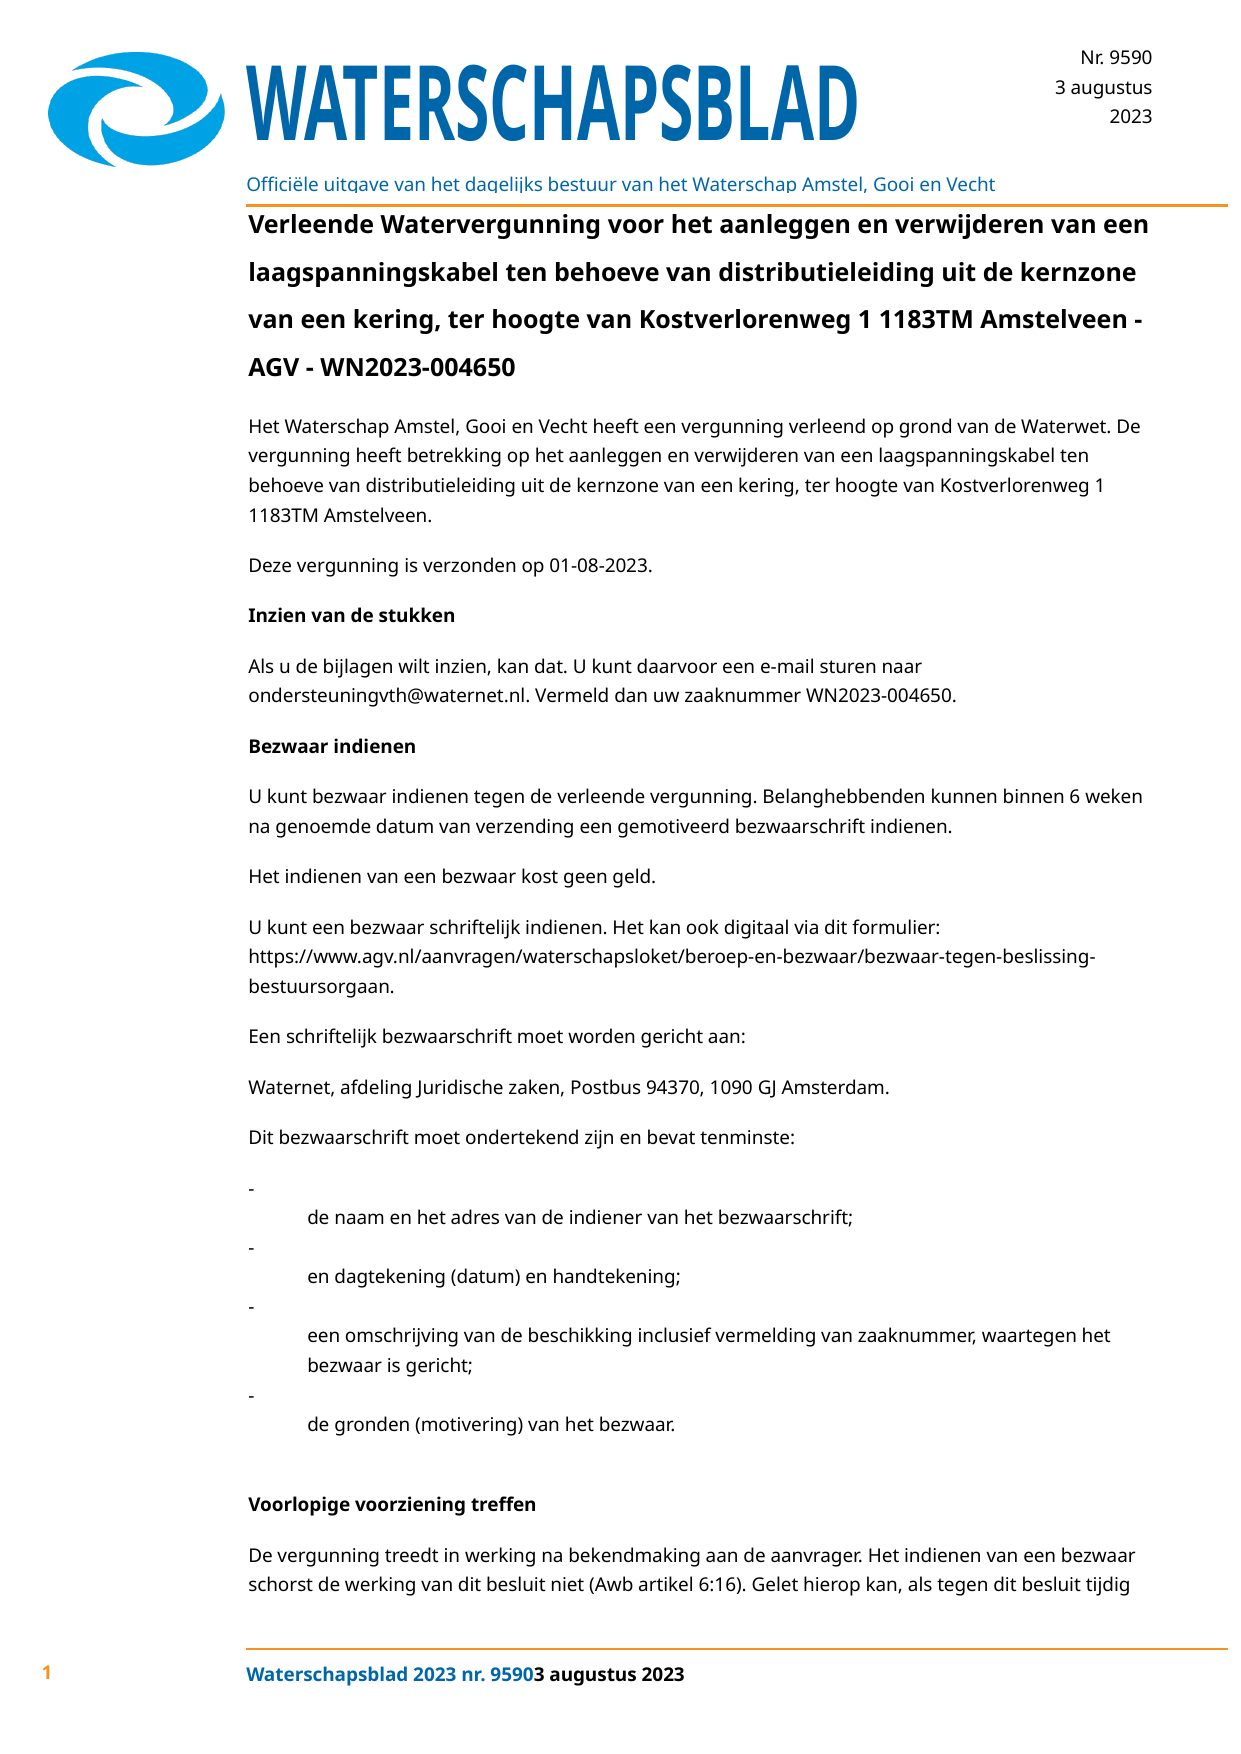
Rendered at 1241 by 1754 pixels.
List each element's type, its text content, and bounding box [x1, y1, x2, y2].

text Verleende Watervergunning voor het aanleggen en verwijderen van een laagspanningskabel ten behoeve van distributieleiding uit de kernzone van een kering, ter hoogte van Kostverlorenweg 1 1183TM Amstelveen - AGV - WN2023-004650 [248, 207, 1152, 384]
text Het indienen van een bezwaar kost geen geld. [248, 863, 1152, 889]
text U kunt een bezwaar schriftelijk indienen. Het kan ook digitaal via dit formulier: https://www.agv.nl/aanvragen/waterschapsloket/beroep-en-bezwaar/bezwaar-tegen-beslissing-bestuursorgaan. [248, 914, 1152, 999]
text Inzien van de stukken [248, 603, 1152, 628]
list de gronden (motivering) van het bezwaar. [248, 1411, 1152, 1437]
text Het Waterschap Amstel, Gooi en Vecht heeft een vergunning verleend op grond van de Waterwet. De vergunning heeft betrekking op het aanleggen en verwijderen van een laagspanningskabel ten behoeve van distributieleiding uit de kernzone van een kering, ter hoogte van Kostverlorenweg 1 1183TM Amstelveen. [248, 413, 1152, 528]
text Dit bezwaarschrift moet ondertekend zijn en bevat tenminste: [248, 1124, 1152, 1150]
text Een schriftelijk bezwaarschrift moet worden gericht aan: [248, 1023, 1152, 1049]
list de naam en het adres van de indiener van het bezwaarschrift; [248, 1204, 1152, 1230]
text U kunt bezwaar indienen tegen de verleende vergunning. Belanghebbenden kunnen binnen 6 weken na genoemde datum van verzending een gemotiveerd bezwaarschrift indienen. [248, 783, 1152, 839]
text De vergunning treedt in werking na bekendmaking aan de aanvrager. Het indienen van een bezwaar schorst de werking van dit besluit niet (Awb artikel 6:16). Gelet hierop kan, als tegen dit besluit tijdig [248, 1542, 1152, 1597]
picture [41, 47, 231, 172]
list een omschrijving van de beschikking inclusief vermelding van zaaknummer, waartegen het bezwaar is gericht; [248, 1323, 1152, 1378]
text Voorlopige voorziening treffen [248, 1491, 1152, 1517]
text Waternet, afdeling Juridische zaken, Postbus 94370, 1090 GJ Amsterdam. [248, 1074, 1152, 1100]
text Bezwaar indienen [248, 733, 1152, 759]
text Als u de bijlagen wilt inzien, kan dat. U kunt daarvoor een e-mail sturen naar ondersteuningvth@waternet.nl. Vermeld dan uw zaaknummer WN2023-004650. [248, 653, 1152, 708]
list en dagtekening (datum) en handtekening; [248, 1263, 1152, 1289]
text Deze vergunning is verzonden op 01-08-2023. [248, 552, 1152, 578]
